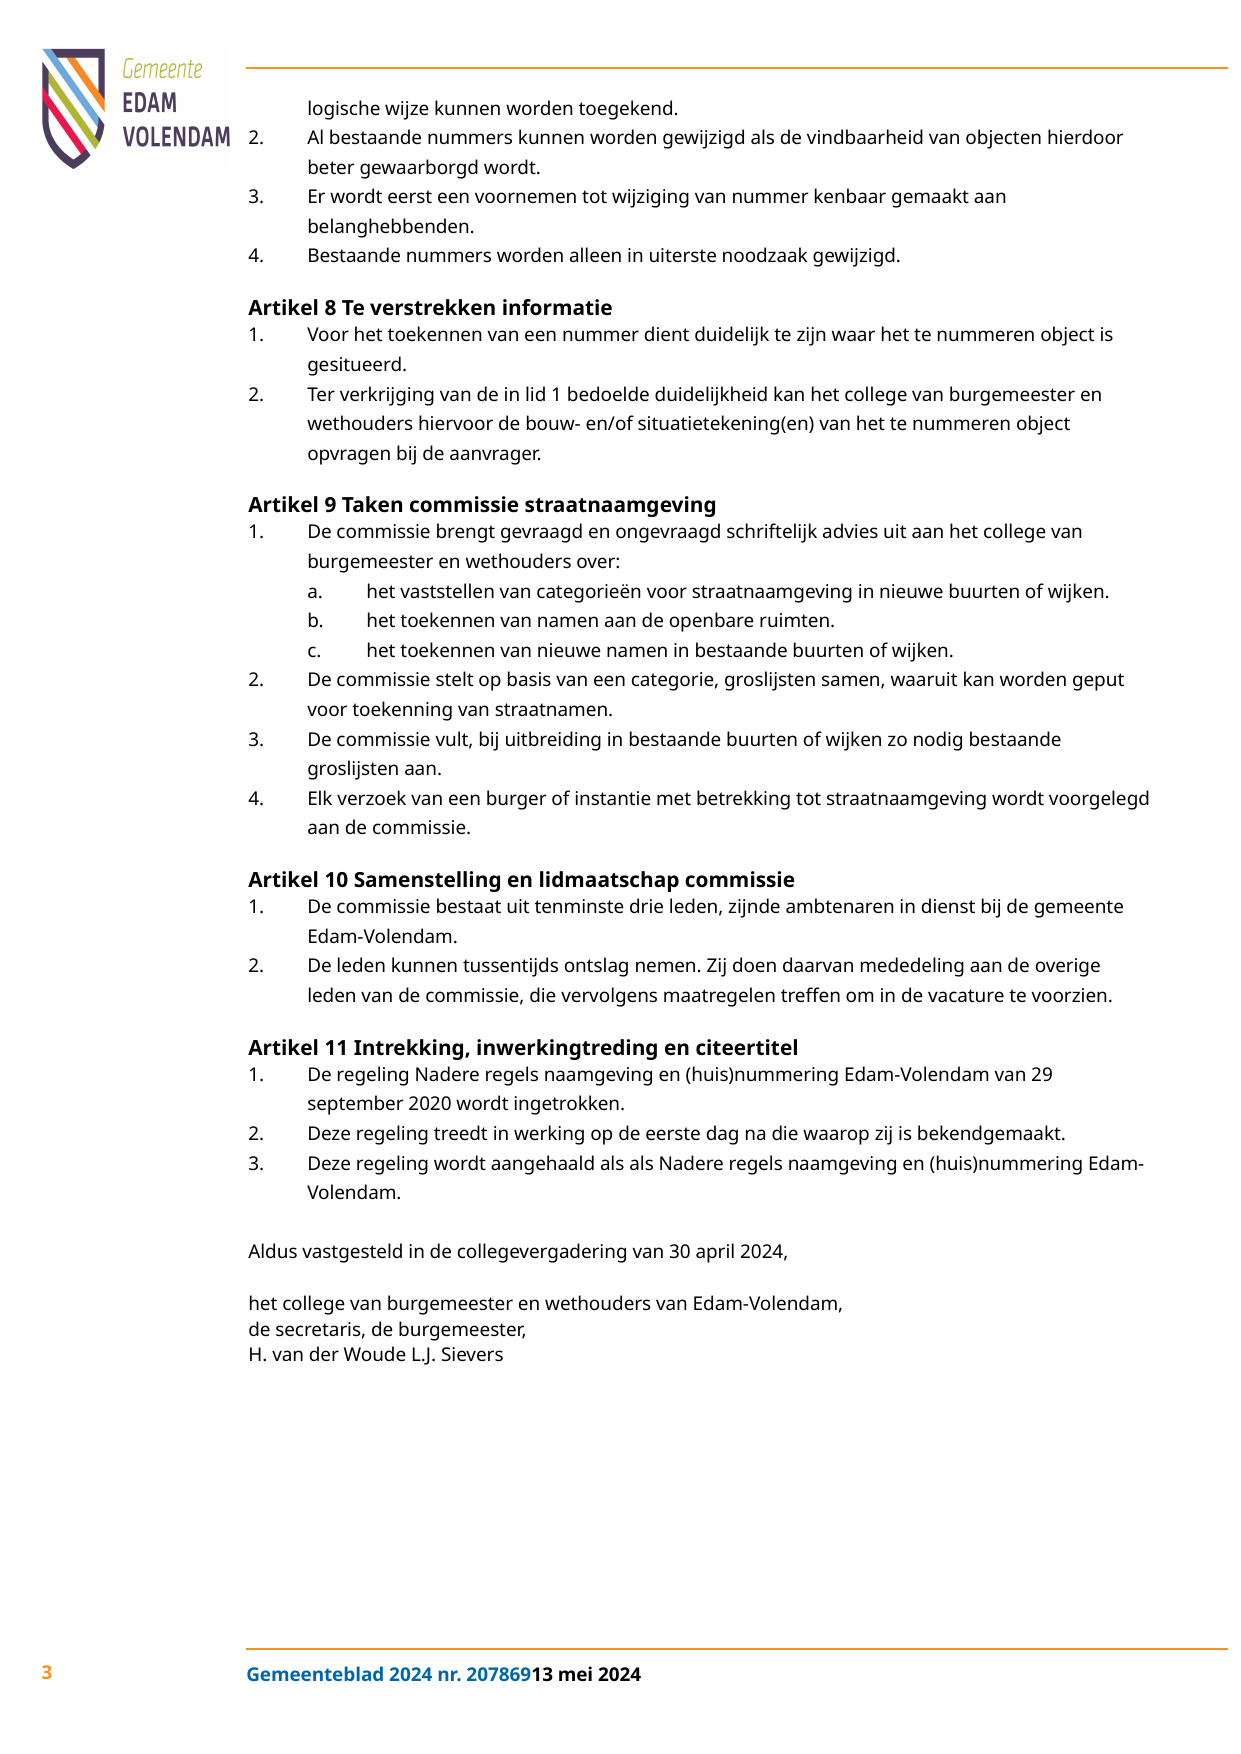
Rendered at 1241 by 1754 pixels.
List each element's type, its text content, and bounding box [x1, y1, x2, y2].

text Artikel 8 Te verstrekken informatie [248, 293, 1152, 322]
list Al bestaande nummers kunnen worden gewijzigd als de vindbaarheid van objecten hierdoor beter gewaarborgd wordt. [248, 124, 1152, 180]
list De commissie vult, bij uitbreiding in bestaande buurten of wijken zo nodig bestaande groslijsten aan. [248, 726, 1152, 781]
list Deze regeling wordt aangehaald als als Nadere regels naamgeving en (huis)nummering Edam-Volendam. [248, 1150, 1152, 1205]
list Ter verkrijging van de in lid 1 bedoelde duidelijkheid kan het college van burgemeester en wethouders hiervoor de bouw- en/of situatietekening(en) van het te nummeren object opvragen bij de aanvrager. [248, 381, 1152, 466]
text het college van burgemeester en wethouders van Edam-Volendam, [248, 1290, 1152, 1316]
list het toekennen van nieuwe namen in bestaande buurten of wijken. [307, 637, 1152, 663]
text Artikel 9 Taken commissie straatnaamgeving [248, 490, 1152, 519]
list het vaststellen van categorieën voor straatnaamgeving in nieuwe buurten of wijken. [307, 578, 1152, 604]
text H. van der Woude L.J. Sievers [248, 1341, 1152, 1367]
picture [41, 47, 231, 172]
list Voor het toekennen van een nummer dient duidelijk te zijn waar het te nummeren object is gesitueerd. [248, 322, 1152, 377]
text Aldus vastgesteld in de collegevergadering van 30 april 2024, [248, 1238, 1152, 1264]
list De commissie stelt op basis van een categorie, groslijsten samen, waaruit kan worden geput voor toekenning van straatnamen. [248, 667, 1152, 722]
list Bestaande nummers worden alleen in uiterste noodzaak gewijzigd. [248, 243, 1152, 268]
text Artikel 10 Samenstelling en lidmaatschap commissie [248, 865, 1152, 893]
list Er wordt eerst een voornemen tot wijziging van nummer kenbaar gemaakt aan belanghebbenden. [248, 183, 1152, 239]
text Artikel 11 Intrekking, inwerkingtreding en citeertitel [248, 1033, 1152, 1061]
list De regeling Nadere regels naamgeving en (huis)nummering Edam-Volendam van 29 september 2020 wordt ingetrokken. [248, 1061, 1152, 1116]
list logische wijze kunnen worden toegekend. [248, 95, 1152, 121]
list Deze regeling treedt in werking op de eerste dag na die waarop zij is bekendgemaakt. [248, 1120, 1152, 1146]
list De commissie brengt gevraagd en ongevraagd schriftelijk advies uit aan het college van burgemeester en wethouders over: [248, 519, 1152, 574]
list Elk verzoek van een burger of instantie met betrekking tot straatnaamgeving wordt voorgelegd aan de commissie. [248, 785, 1152, 840]
text de secretaris, de burgemeester, [248, 1316, 1152, 1341]
list het toekennen van namen aan de openbare ruimten. [307, 607, 1152, 633]
list De commissie bestaat uit tenminste drie leden, zijnde ambtenaren in dienst bij de gemeente Edam-Volendam. [248, 893, 1152, 949]
list De leden kunnen tussentijds ontslag nemen. Zij doen daarvan mededeling aan de overige leden van de commissie, die vervolgens maatregelen treffen om in de vacature te voorzien. [248, 953, 1152, 1008]
